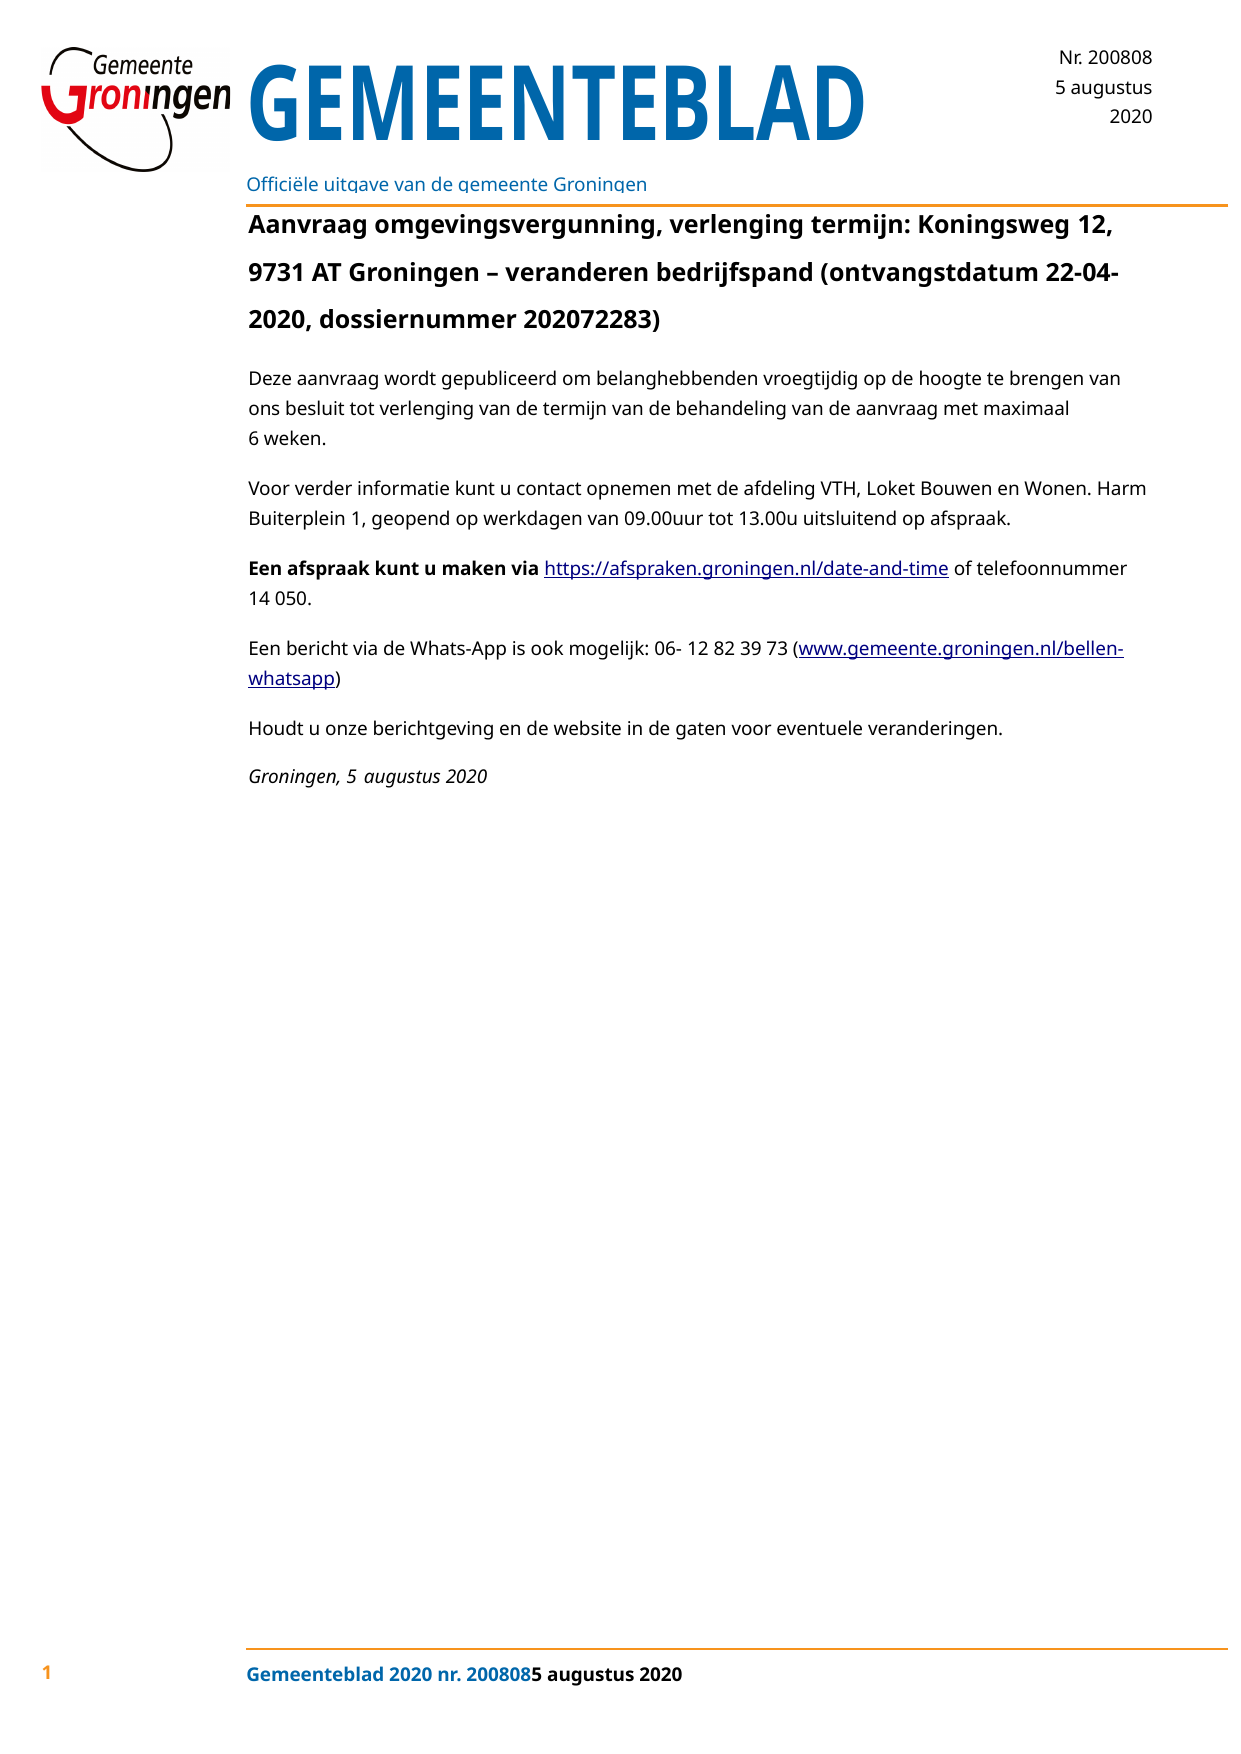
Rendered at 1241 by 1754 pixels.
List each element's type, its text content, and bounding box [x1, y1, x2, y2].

text Houdt u onze berichtgeving en de website in de gaten voor eventuele veranderingen. [248, 715, 1152, 741]
text Groningen, 5 augustus 2020 [248, 763, 1152, 789]
text Voor verder informatie kunt u contact opnemen met de afdeling VTH, Loket Bouwen en Wonen. Harm Buiterplein 1, geopend op werkdagen van 09.00uur tot 13.00u uitsluitend op afspraak. [248, 475, 1152, 530]
text Aanvraag omgevingsvergunning, verlenging termijn: Koningsweg 12, 9731 AT Groningen – veranderen bedrijfspand (ontvangstdatum 22-04-2020, dossiernummer 202072283) [248, 207, 1152, 336]
text Deze aanvraag wordt gepubliceerd om belanghebbenden vroegtijdig op de hoogte te brengen van ons besluit tot verlenging van de termijn van de behandeling van de aanvraag met maximaal 6 weken. [248, 366, 1152, 450]
text Een afspraak kunt u maken via https://afspraken.groningen.nl/date-and-time of telefoonnummer 14 050. [248, 555, 1152, 610]
picture [41, 47, 231, 172]
text Een bericht via de Whats-App is ook mogelijk: 06- 12 82 39 73 (www.gemeente.groningen.nl/bellen-whatsapp) [248, 635, 1152, 690]
